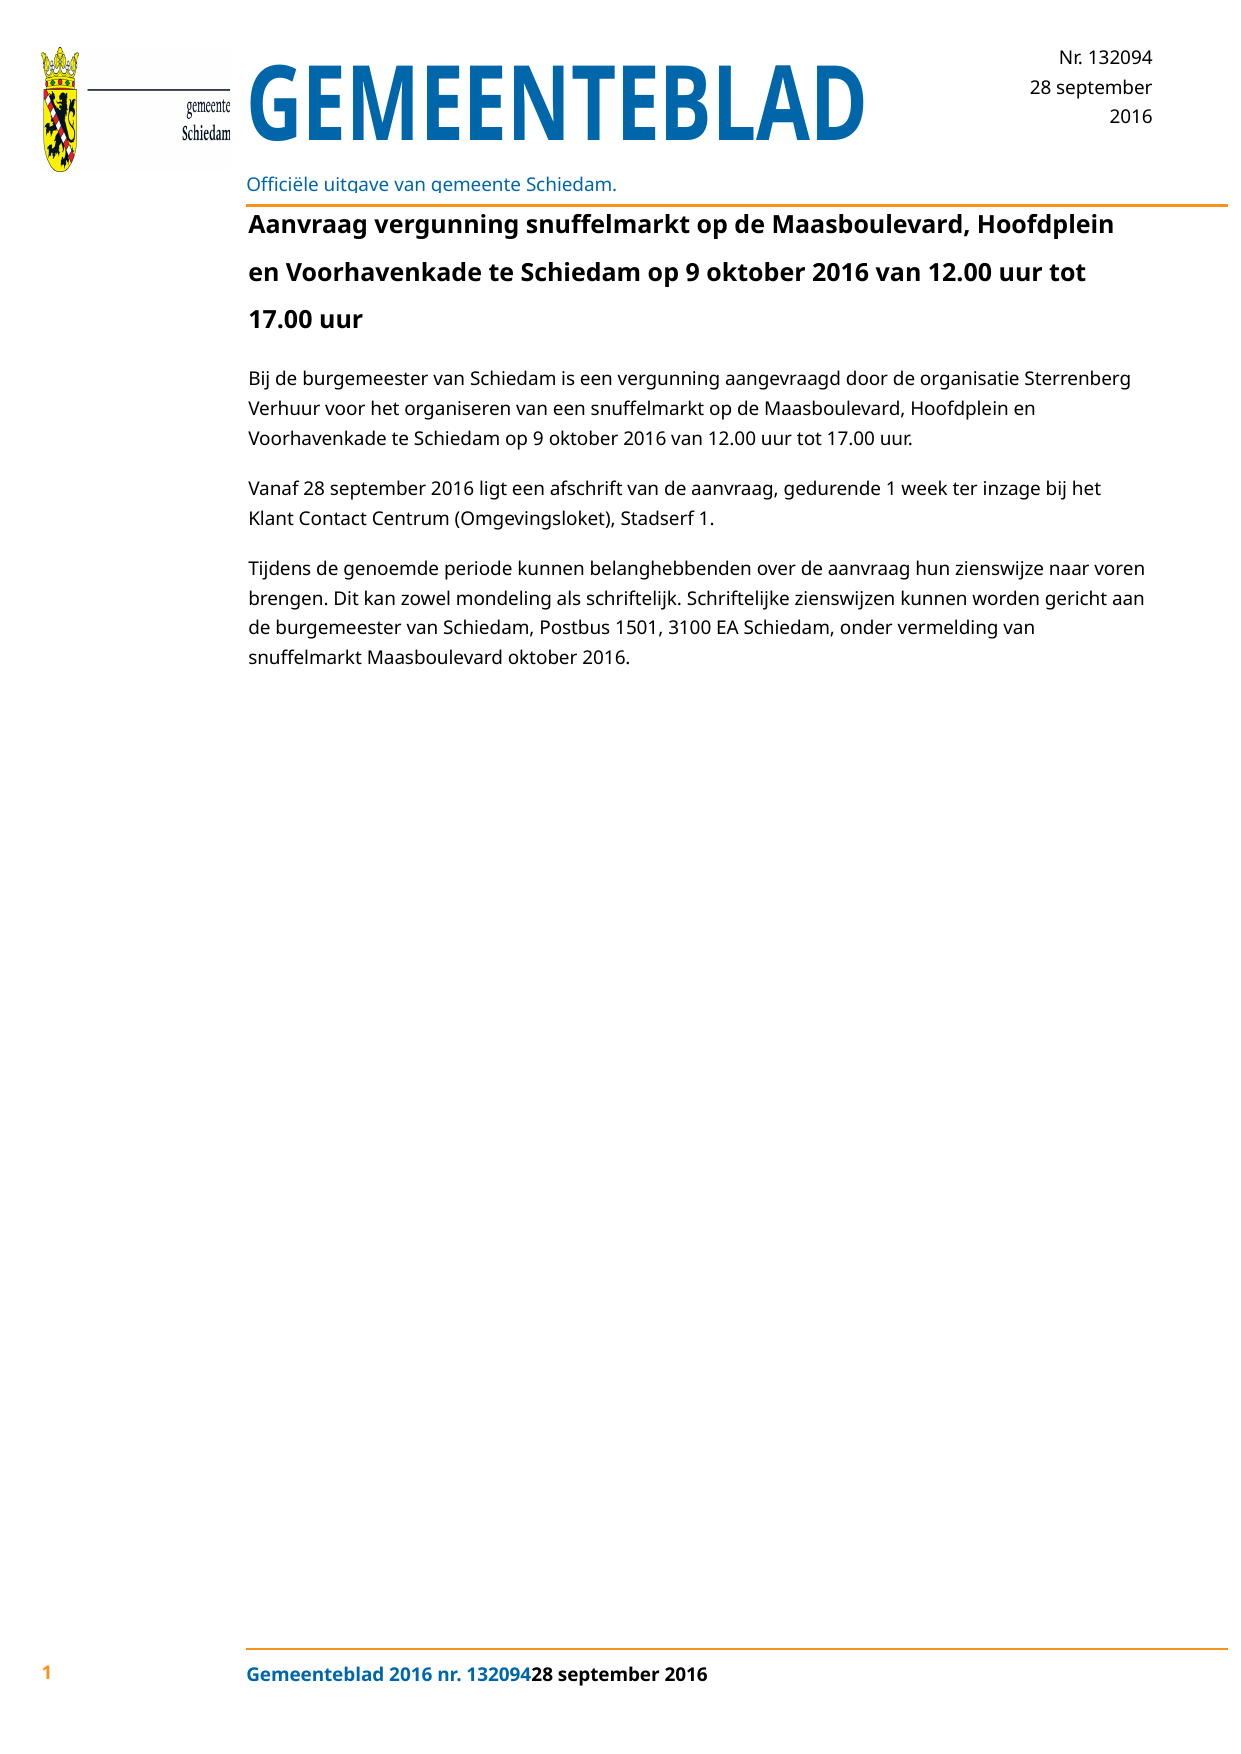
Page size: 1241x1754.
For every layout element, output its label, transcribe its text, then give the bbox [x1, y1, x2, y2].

text Tijdens de genoemde periode kunnen belanghebbenden over de aanvraag hun zienswijze naar voren brengen. Dit kan zowel mondeling als schriftelijk. Schriftelijke zienswijzen kunnen worden gericht aan de burgemeester van Schiedam, Postbus 1501, 3100 EA Schiedam, onder vermelding van snuffelmarkt Maasboulevard oktober 2016. [248, 555, 1152, 669]
picture [41, 47, 231, 172]
text Bij de burgemeester van Schiedam is een vergunning aangevraagd door de organisatie Sterrenberg Verhuur voor het organiseren van een snuffelmarkt op de Maasboulevard, Hoofdplein en Voorhavenkade te Schiedam op 9 oktober 2016 van 12.00 uur tot 17.00 uur. [248, 366, 1152, 450]
text Aanvraag vergunning snuffelmarkt op de Maasboulevard, Hoofdplein en Voorhavenkade te Schiedam op 9 oktober 2016 van 12.00 uur tot 17.00 uur [248, 207, 1152, 336]
text Vanaf 28 september 2016 ligt een afschrift van de aanvraag, gedurende 1 week ter inzage bij het Klant Contact Centrum (Omgevingsloket), Stadserf 1. [248, 475, 1152, 530]
